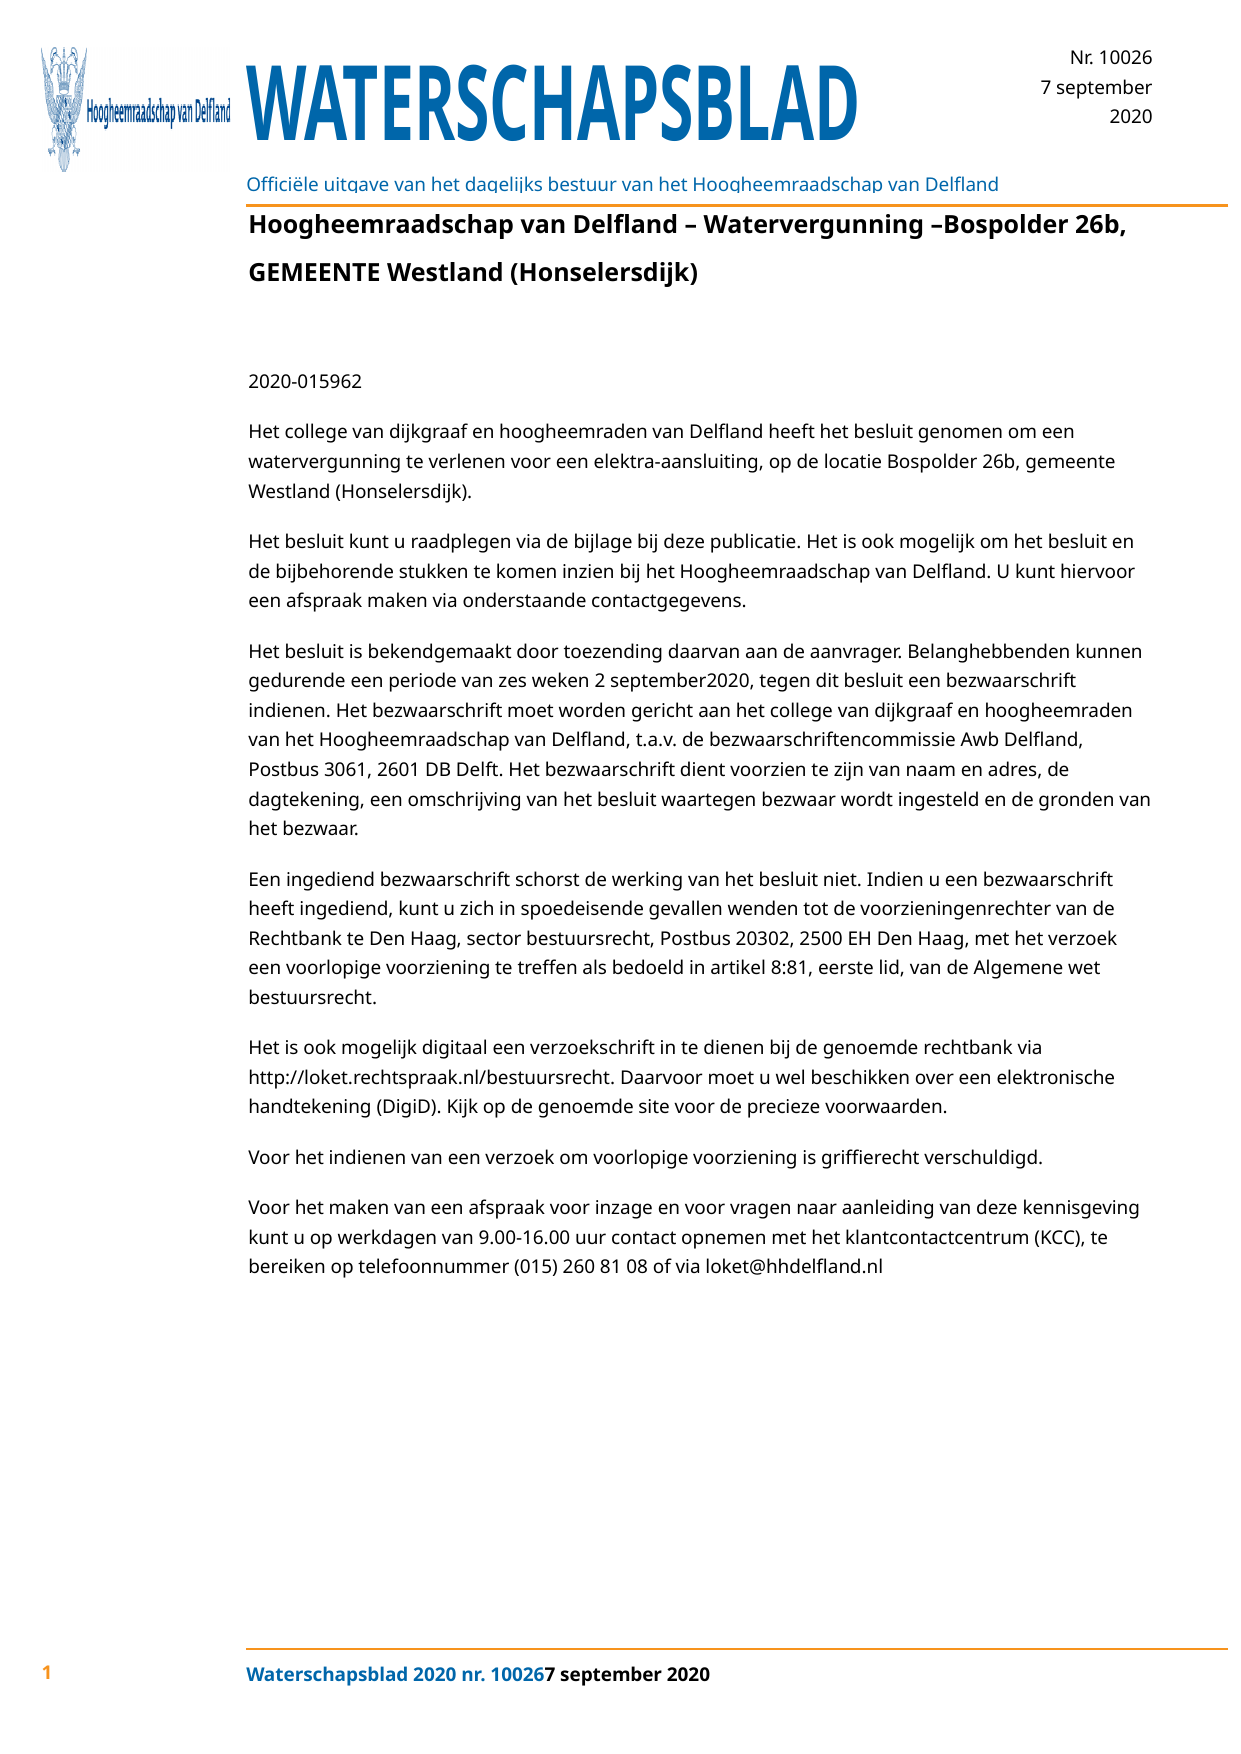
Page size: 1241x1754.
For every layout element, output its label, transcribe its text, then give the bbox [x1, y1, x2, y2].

text Het is ook mogelijk digitaal een verzoekschrift in te dienen bij de genoemde rechtbank via http://loket.rechtspraak.nl/bestuursrecht. Daarvoor moet u wel beschikken over een elektronische handtekening (DigiD). Kijk op de genoemde site voor de precieze voorwaarden. [248, 1034, 1152, 1119]
text Voor het maken van een afspraak voor inzage en voor vragen naar aanleiding van deze kennisgeving kunt u op werkdagen van 9.00-16.00 uur contact opnemen met het klantcontactcentrum (KCC), te bereiken op telefoonnummer (015) 260 81 08 of via loket@hhdelfland.nl [248, 1194, 1152, 1279]
picture [41, 47, 231, 172]
text 2020-015962 [248, 368, 1152, 394]
text Een ingediend bezwaarschrift schorst de werking van het besluit niet. Indien u een bezwaarschrift heeft ingediend, kunt u zich in spoedeisende gevallen wenden tot de voorzieningenrechter van de Rechtbank te Den Haag, sector bestuursrecht, Postbus 20302, 2500 EH Den Haag, met het verzoek een voorlopige voorziening te treffen als bedoeld in artikel 8:81, eerste lid, van de Algemene wet bestuursrecht. [248, 866, 1152, 1010]
text Het besluit kunt u raadplegen via de bijlage bij deze publicatie. Het is ook mogelijk om het besluit en de bijbehorende stukken te komen inzien bij het Hoogheemraadschap van Delfland. U kunt hiervoor een afspraak maken via onderstaande contactgegevens. [248, 528, 1152, 613]
text Voor het indienen van een verzoek om voorlopige voorziening is griffierecht verschuldigd. [248, 1144, 1152, 1170]
text Het college van dijkgraaf en hoogheemraden van Delfland heeft het besluit genomen om een watervergunning te verlenen voor een elektra-aansluiting, op de locatie Bospolder 26b, gemeente Westland (Honselersdijk). [248, 419, 1152, 504]
text Het besluit is bekendgemaakt door toezending daarvan aan de aanvrager. Belanghebbenden kunnen gedurende een periode van zes weken 2 september2020, tegen dit besluit een bezwaarschrift indienen. Het bezwaarschrift moet worden gericht aan het college van dijkgraaf en hoogheemraden van het Hoogheemraadschap van Delfland, t.a.v. de bezwaarschriftencommissie Awb Delfland, Postbus 3061, 2601 DB Delft. Het bezwaarschrift dient voorzien te zijn van naam en adres, de dagtekening, een omschrijving van het besluit waartegen bezwaar wordt ingesteld en de gronden van het bezwaar. [248, 638, 1152, 841]
text Hoogheemraadschap van Delfland – Watervergunning –Bospolder 26b, GEMEENTE Westland (Honselersdijk) [248, 207, 1152, 288]
